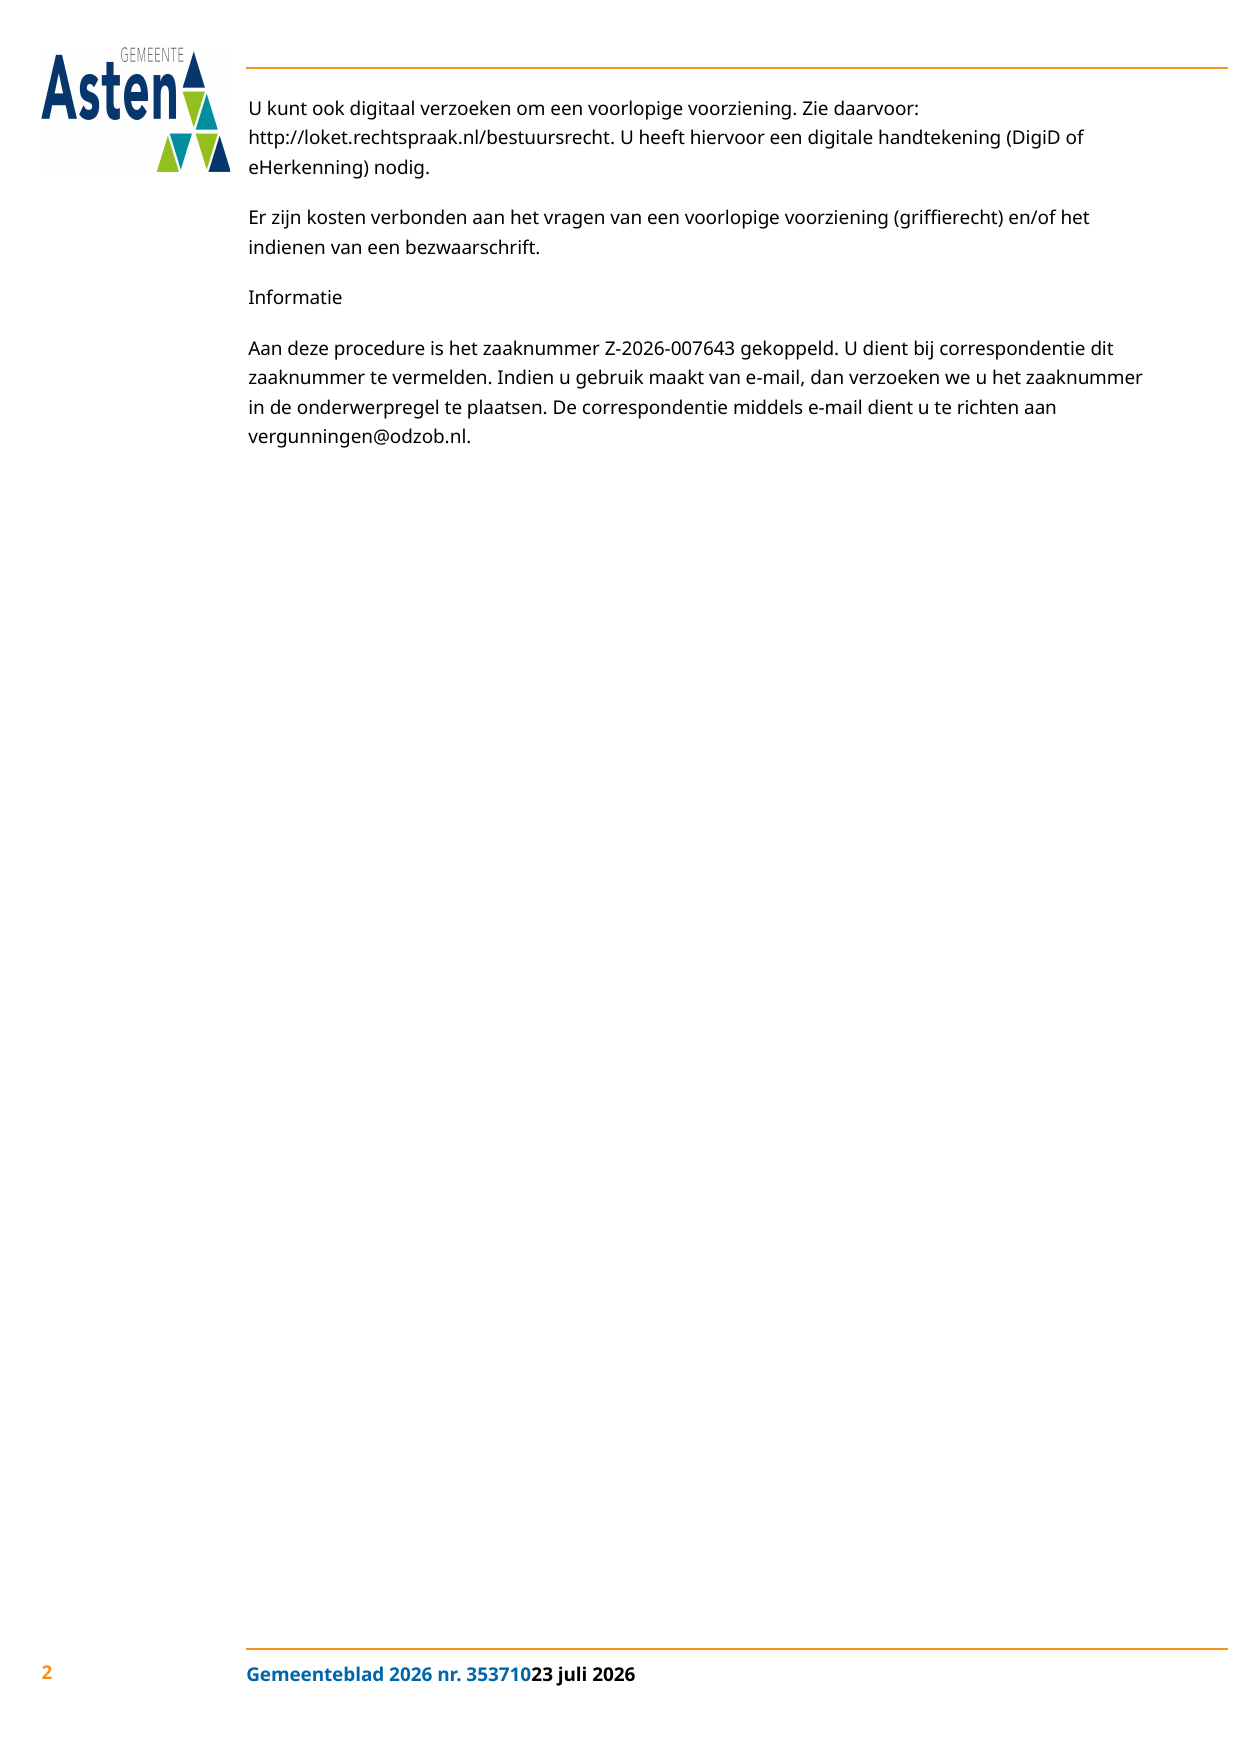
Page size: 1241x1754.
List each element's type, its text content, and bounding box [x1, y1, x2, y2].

text Informatie [248, 284, 1152, 310]
text U kunt ook digitaal verzoeken om een voorlopige voorziening. Zie daarvoor: http://loket.rechtspraak.nl/bestuursrecht. U heeft hiervoor een digitale handtekening (DigiD of eHerkenning) nodig. [248, 95, 1152, 180]
text Aan deze procedure is het zaaknummer Z-2026-007643 gekoppeld. U dient bij correspondentie dit zaaknummer te vermelden. Indien u gebruik maakt van e-mail, dan verzoeken we u het zaaknummer in de onderwerpregel te plaatsen. De correspondentie middels e-mail dient u te richten aan vergunningen@odzob.nl. [248, 335, 1152, 449]
text Er zijn kosten verbonden aan het vragen van een voorlopige voorziening (griffierecht) en/of het indienen van een bezwaarschrift. [248, 204, 1152, 260]
picture [41, 47, 231, 172]
